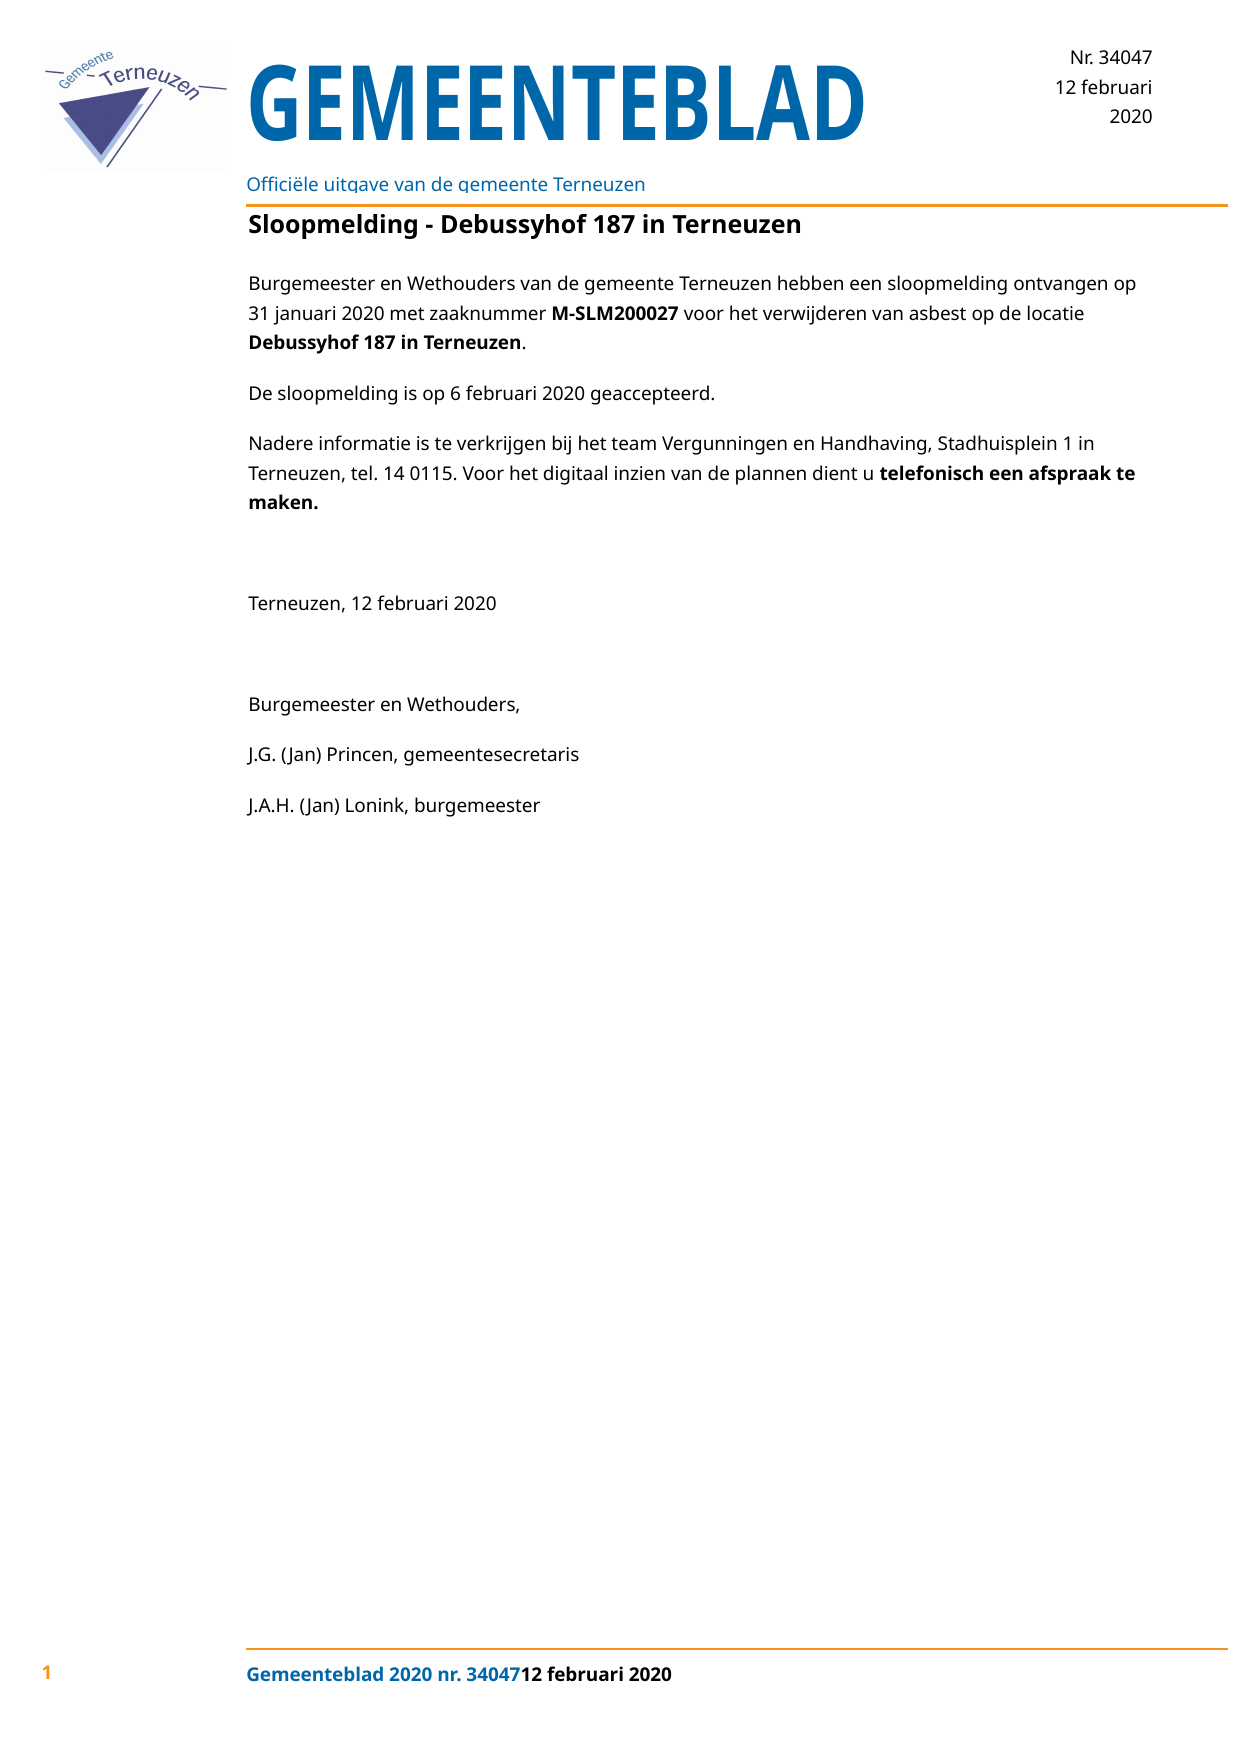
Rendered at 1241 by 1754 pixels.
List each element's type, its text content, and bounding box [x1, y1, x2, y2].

text Burgemeester en Wethouders, [248, 691, 1152, 717]
text Burgemeester en Wethouders van de gemeente Terneuzen hebben een sloopmelding ontvangen op 31 januari 2020 met zaaknummer M-SLM200027 voor het verwijderen van asbest op de locatie Debussyhof 187 in Terneuzen. [248, 270, 1152, 355]
text Terneuzen, 12 februari 2020 [248, 590, 1152, 616]
picture [41, 47, 231, 172]
text De sloopmelding is op 6 februari 2020 geaccepteerd. [248, 380, 1152, 406]
text Nadere informatie is te verkrijgen bij het team Vergunningen en Handhaving, Stadhuisplein 1 in Terneuzen, tel. 14 0115. Voor het digitaal inzien van de plannen dient u telefonisch een afspraak te maken. [248, 430, 1152, 515]
text J.G. (Jan) Princen, gemeentesecretaris [248, 742, 1152, 767]
text Sloopmelding - Debussyhof 187 in Terneuzen [248, 207, 1152, 241]
text J.A.H. (Jan) Lonink, burgemeester [248, 792, 1152, 818]
